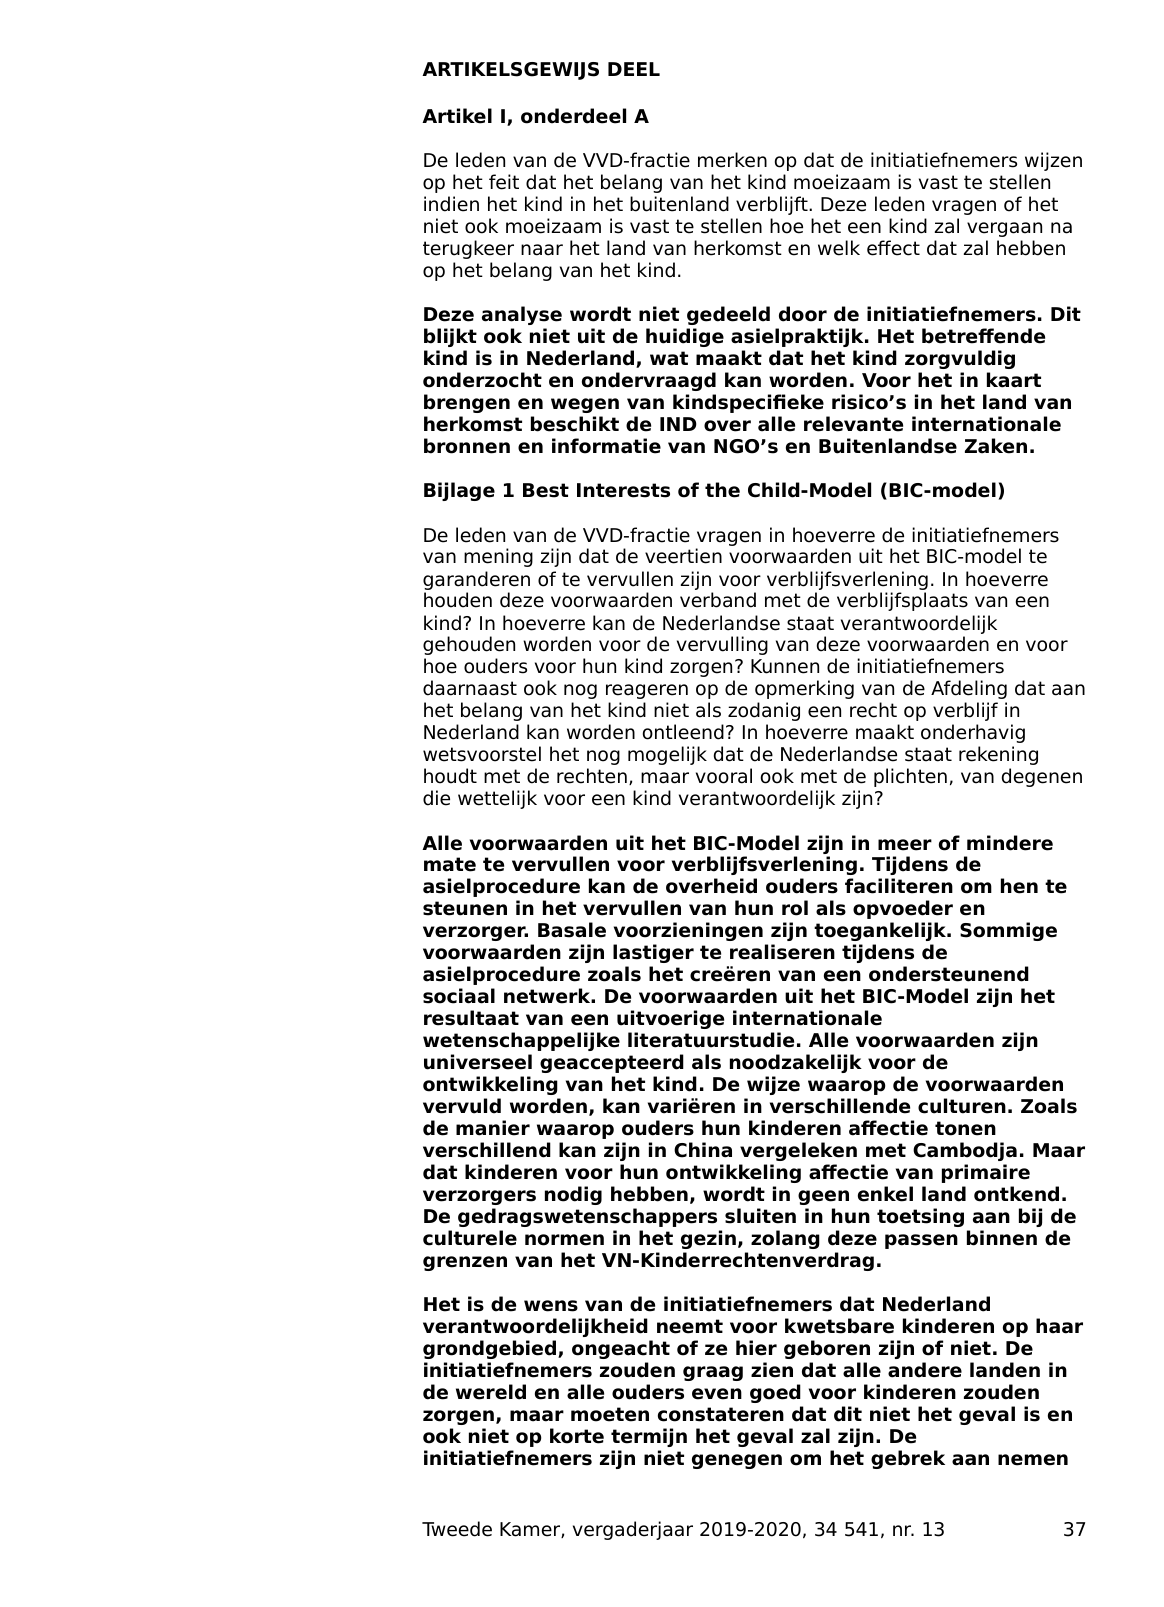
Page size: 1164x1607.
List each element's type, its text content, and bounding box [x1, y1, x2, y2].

subtitle Artikel I, onderdeel A [422, 106, 1087, 128]
subtitle ARTIKELSGEWIJS DEEL [422, 59, 1087, 81]
text Deze analyse wordt niet gedeeld door de initiatiefnemers. Dit blijkt ook niet uit de huidige asielpraktijk. Het betreffende kind is in Nederland, wat maakt dat het kind zorgvuldig onderzocht en ondervraagd kan worden. Voor het in kaart brengen en wegen van kindspecifieke risico’s in het land van herkomst beschikt de IND over alle relevante internationale bronnen en informatie van NGO’s en Buitenlandse Zaken. [422, 304, 1087, 458]
subtitle Bijlage 1 Best Interests of the Child-Model (BIC-model) [422, 480, 1087, 502]
text Het is de wens van de initiatiefnemers dat Nederland verantwoordelijkheid neemt voor kwetsbare kinderen op haar grondgebied, ongeacht of ze hier geboren zijn of niet. De initiatiefnemers zouden graag zien dat alle andere landen in de wereld en alle ouders even goed voor kinderen zouden zorgen, maar moeten constateren dat dit niet het geval is en ook niet op korte termijn het geval zal zijn. De initiatiefnemers zijn niet genegen om het gebrek aan nemen [422, 1294, 1087, 1470]
text De leden van de VVD-fractie merken op dat de initiatiefnemers wijzen op het feit dat het belang van het kind moeizaam is vast te stellen indien het kind in het buitenland verblijft. Deze leden vragen of het niet ook moeizaam is vast te stellen hoe het een kind zal vergaan na terugkeer naar het land van herkomst en welk effect dat zal hebben op het belang van het kind. [422, 150, 1087, 282]
text De leden van de VVD-fractie vragen in hoeverre de initiatiefnemers van mening zijn dat de veertien voorwaarden uit het BIC-model te garanderen of te vervullen zijn voor verblijfsverlening. In hoeverre houden deze voorwaarden verband met de verblijfsplaats van een kind? In hoeverre kan de Nederlandse staat verantwoordelijk gehouden worden voor de vervulling van deze voorwaarden en voor hoe ouders voor hun kind zorgen? Kunnen de initiatiefnemers daarnaast ook nog reageren op de opmerking van de Afdeling dat aan het belang van het kind niet als zodanig een recht op verblijf in Nederland kan worden ontleend? In hoeverre maakt onderhavig wetsvoorstel het nog mogelijk dat de Nederlandse staat rekening houdt met de rechten, maar vooral ook met de plichten, van degenen die wettelijk voor een kind verantwoordelijk zijn? [422, 524, 1087, 810]
text Alle voorwaarden uit het BIC-Model zijn in meer of mindere mate te vervullen voor verblijfsverlening. Tijdens de asielprocedure kan de overheid ouders faciliteren om hen te steunen in het vervullen van hun rol als opvoeder en verzorger. Basale voorzieningen zijn toegankelijk. Sommige voorwaarden zijn lastiger te realiseren tijdens de asielprocedure zoals het creëren van een ondersteunend sociaal netwerk. De voorwaarden uit het BIC-Model zijn het resultaat van een uitvoerige internationale wetenschappelijke literatuurstudie. Alle voorwaarden zijn universeel geaccepteerd als noodzakelijk voor de ontwikkeling van het kind. De wijze waarop de voorwaarden vervuld worden, kan variëren in verschillende culturen. Zoals de manier waarop ouders hun kinderen affectie tonen verschillend kan zijn in China vergeleken met Cambodja. Maar dat kinderen voor hun ontwikkeling affectie van primaire verzorgers nodig hebben, wordt in geen enkel land ontkend. De gedragswetenschappers sluiten in hun toetsing aan bij de culturele normen in het gezin, zolang deze passen binnen de grenzen van het VN-Kinderrechtenverdrag. [422, 832, 1087, 1272]
